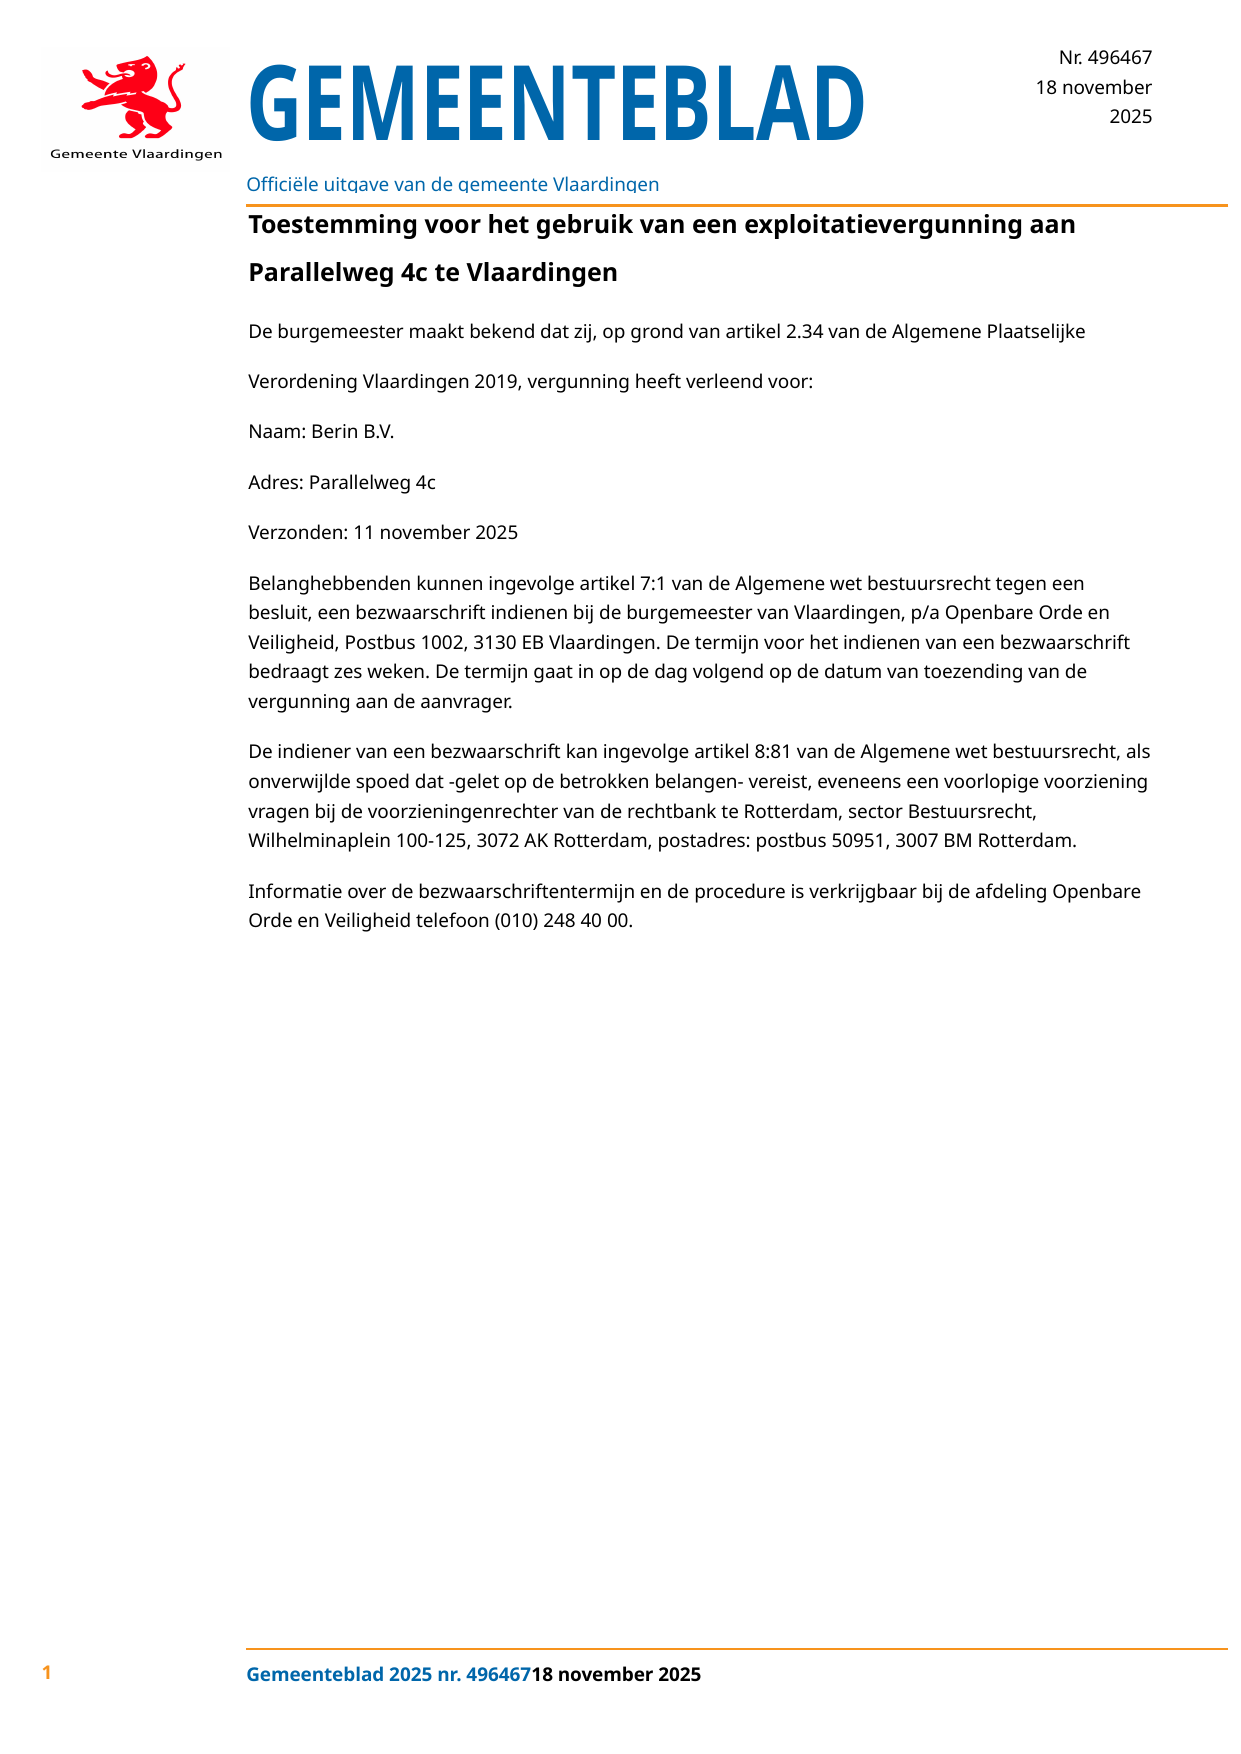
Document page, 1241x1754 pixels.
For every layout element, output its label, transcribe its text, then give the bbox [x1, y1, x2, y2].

text De burgemeester maakt bekend dat zij, op grond van artikel 2.34 van de Algemene Plaatselijke [248, 318, 1152, 344]
text Naam: Berin B.V. [248, 419, 1152, 444]
text Informatie over de bezwaarschriftentermijn en de procedure is verkrijgbaar bij de afdeling Openbare Orde en Veiligheid telefoon (010) 248 40 00. [248, 878, 1152, 933]
text De indiener van een bezwaarschrift kan ingevolge artikel 8:81 van de Algemene wet bestuursrecht, als onverwijlde spoed dat -gelet op de betrokken belangen- vereist, eveneens een voorlopige voorziening vragen bij de voorzieningenrechter van de rechtbank te Rotterdam, sector Bestuursrecht, Wilhelminaplein 100-125, 3072 AK Rotterdam, postadres: postbus 50951, 3007 BM Rotterdam. [248, 739, 1152, 853]
text Belanghebbenden kunnen ingevolge artikel 7:1 van de Algemene wet bestuursrecht tegen een besluit, een bezwaarschrift indienen bij de burgemeester van Vlaardingen, p/a Openbare Orde en Veiligheid, Postbus 1002, 3130 EB Vlaardingen. De termijn voor het indienen van een bezwaarschrift bedraagt zes weken. De termijn gaat in op de dag volgend op de datum van toezending van de vergunning aan de aanvrager. [248, 570, 1152, 714]
text Toestemming voor het gebruik van een exploitatievergunning aan Parallelweg 4c te Vlaardingen [248, 207, 1152, 288]
text Verordening Vlaardingen 2019, vergunning heeft verleend voor: [248, 368, 1152, 394]
text Adres: Parallelweg 4c [248, 469, 1152, 495]
text Verzonden: 11 november 2025 [248, 519, 1152, 545]
picture [41, 47, 231, 172]
